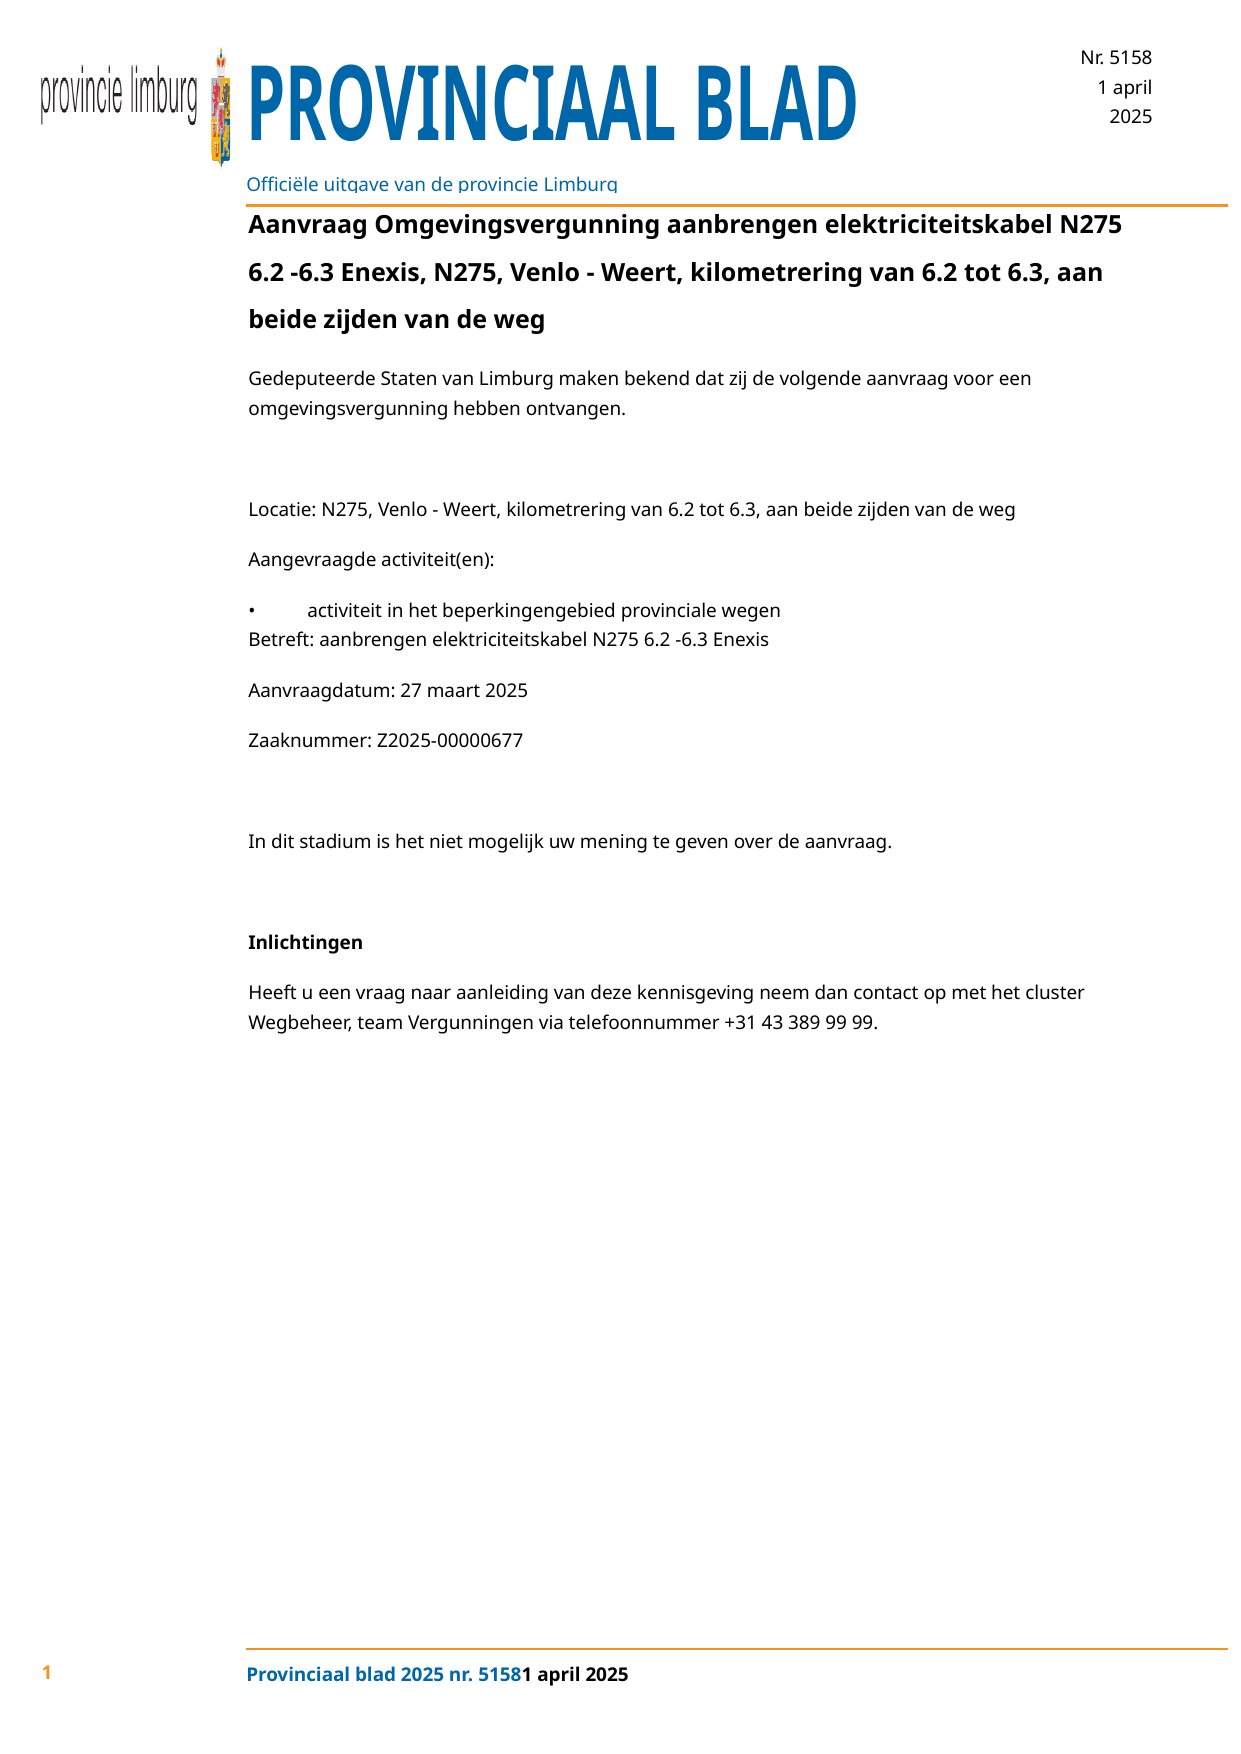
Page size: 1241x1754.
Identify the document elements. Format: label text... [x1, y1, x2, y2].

text Heeft u een vraag naar aanleiding van deze kennisgeving neem dan contact op met het cluster Wegbeheer, team Vergunningen via telefoonnummer +31 43 389 99 99. [248, 979, 1152, 1034]
text In dit stadium is het niet mogelijk uw mening te geven over de aanvraag. [248, 828, 1152, 854]
list activiteit in het beperkingengebied provinciale wegen [248, 597, 1152, 622]
text Aangevraagde activiteit(en): [248, 546, 1152, 572]
text Zaaknummer: Z2025-00000677 [248, 727, 1152, 753]
text Aanvraag Omgevingsvergunning aanbrengen elektriciteitskabel N275 6.2 -6.3 Enexis, N275, Venlo - Weert, kilometrering van 6.2 tot 6.3, aan beide zijden van de weg [248, 207, 1152, 336]
text Inlichtingen [248, 929, 1152, 954]
picture [41, 47, 231, 172]
text Aanvraagdatum: 27 maart 2025 [248, 677, 1152, 702]
text Betreft: aanbrengen elektriciteitskabel N275 6.2 -6.3 Enexis [248, 626, 1152, 652]
text Gedeputeerde Staten van Limburg maken bekend dat zij de volgende aanvraag voor een omgevingsvergunning hebben ontvangen. [248, 366, 1152, 421]
text Locatie: N275, Venlo - Weert, kilometrering van 6.2 tot 6.3, aan beide zijden van de weg [248, 496, 1152, 522]
